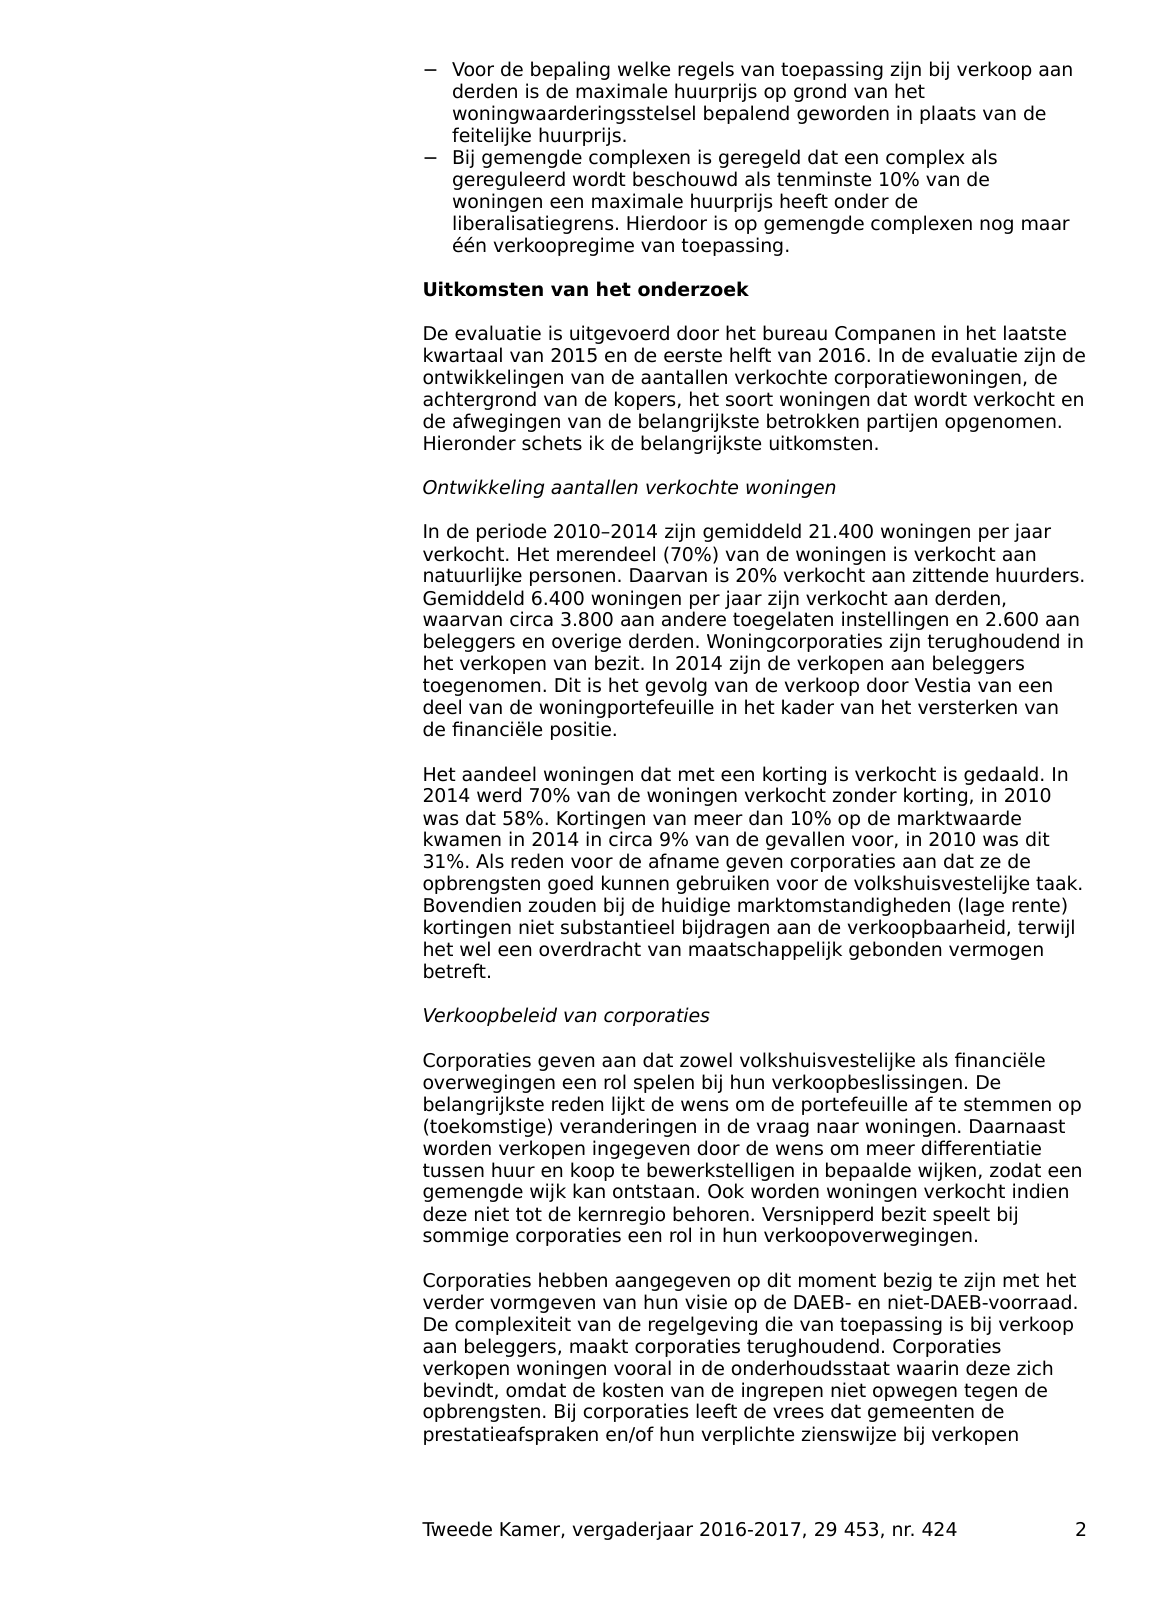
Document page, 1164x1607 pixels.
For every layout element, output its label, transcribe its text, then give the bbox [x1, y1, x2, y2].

text Het aandeel woningen dat met een korting is verkocht is gedaald. In 2014 werd 70% van de woningen verkocht zonder korting, in 2010 was dat 58%. Kortingen van meer dan 10% op de marktwaarde kwamen in 2014 in circa 9% van de gevallen voor, in 2010 was dit 31%. Als reden voor de afname geven corporaties aan dat ze de opbrengsten goed kunnen gebruiken voor de volkshuisvestelijke taak. Bovendien zouden bij de huidige marktomstandigheden (lage rente) kortingen niet substantieel bijdragen aan de verkoopbaarheid, terwijl het wel een overdracht van maatschappelijk gebonden vermogen betreft. [422, 763, 1087, 983]
subtitle Uitkomsten van het onderzoek [422, 279, 1087, 301]
subtitle Verkoopbeleid van corporaties [422, 1005, 1087, 1027]
text De evaluatie is uitgevoerd door het bureau Companen in het laatste kwartaal van 2015 en de eerste helft van 2016. In de evaluatie zijn de ontwikkelingen van de aantallen verkochte corporatiewoningen, de achtergrond van de kopers, het soort woningen dat wordt verkocht en de afwegingen van de belangrijkste betrokken partijen opgenomen. Hieronder schets ik de belangrijkste uitkomsten. [422, 323, 1087, 455]
text − Voor de bepaling welke regels van toepassing zijn bij verkoop aan derden is de maximale huurprijs op grond van het woningwaarderingsstelsel bepalend geworden in plaats van de feitelijke huurprijs. [422, 59, 1087, 147]
text Corporaties geven aan dat zowel volkshuisvestelijke als financiële overwegingen een rol spelen bij hun verkoopbeslissingen. De belangrijkste reden lijkt de wens om de portefeuille af te stemmen op (toekomstige) veranderingen in de vraag naar woningen. Daarnaast worden verkopen ingegeven door de wens om meer differentiatie tussen huur en koop te bewerkstelligen in bepaalde wijken, zodat een gemengde wijk kan ontstaan. Ook worden woningen verkocht indien deze niet tot de kernregio behoren. Versnipperd bezit speelt bij sommige corporaties een rol in hun verkoopoverwegingen. [422, 1049, 1087, 1247]
text In de periode 2010–2014 zijn gemiddeld 21.400 woningen per jaar verkocht. Het merendeel (70%) van de woningen is verkocht aan natuurlijke personen. Daarvan is 20% verkocht aan zittende huurders. Gemiddeld 6.400 woningen per jaar zijn verkocht aan derden, waarvan circa 3.800 aan andere toegelaten instellingen en 2.600 aan beleggers en overige derden. Woningcorporaties zijn terughoudend in het verkopen van bezit. In 2014 zijn de verkopen aan beleggers toegenomen. Dit is het gevolg van de verkoop door Vestia van een deel van de woningportefeuille in het kader van het versterken van de financiële positie. [422, 521, 1087, 741]
text Corporaties hebben aangegeven op dit moment bezig te zijn met het verder vormgeven van hun visie op de DAEB- en niet-DAEB-voorraad. De complexiteit van de regelgeving die van toepassing is bij verkoop aan beleggers, maakt corporaties terughoudend. Corporaties verkopen woningen vooral in de onderhoudsstaat waarin deze zich bevindt, omdat de kosten van de ingrepen niet opwegen tegen de opbrengsten. Bij corporaties leeft de vrees dat gemeenten de prestatieafspraken en/of hun verplichte zienswijze bij verkopen [422, 1269, 1087, 1445]
text − Bij gemengde complexen is geregeld dat een complex als gereguleerd wordt beschouwd als tenminste 10% van de woningen een maximale huurprijs heeft onder de liberalisatiegrens. Hierdoor is op gemengde complexen nog maar één verkoopregime van toepassing. [422, 147, 1087, 257]
subtitle Ontwikkeling aantallen verkochte woningen [422, 477, 1087, 499]
